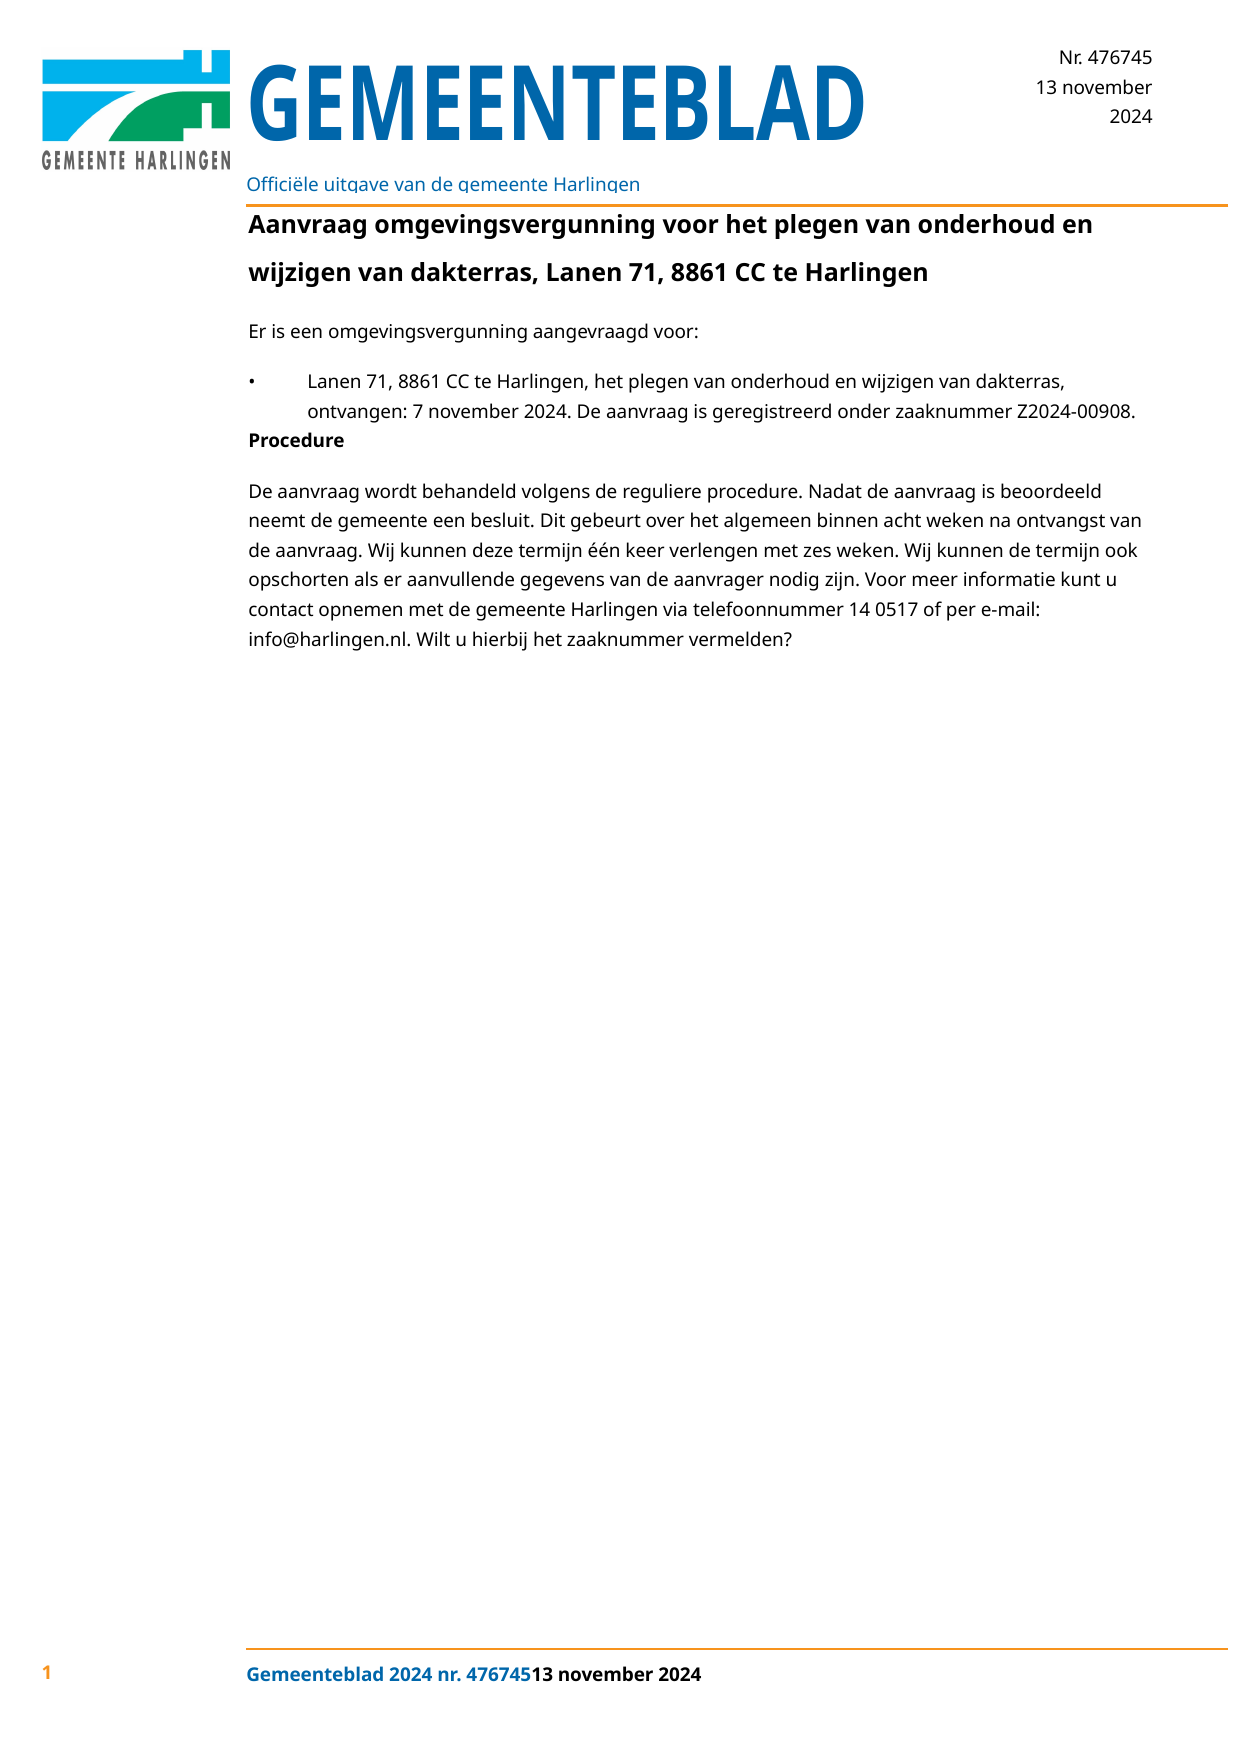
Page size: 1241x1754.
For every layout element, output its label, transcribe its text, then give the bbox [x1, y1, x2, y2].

text De aanvraag wordt behandeld volgens de reguliere procedure. Nadat de aanvraag is beoordeeld neemt de gemeente een besluit. Dit gebeurt over het algemeen binnen acht weken na ontvangst van de aanvraag. Wij kunnen deze termijn één keer verlengen met zes weken. Wij kunnen de termijn ook opschorten als er aanvullende gegevens van de aanvrager nodig zijn. Voor meer informatie kunt u contact opnemen met de gemeente Harlingen via telefoonnummer 14 0517 of per e-mail: info@harlingen.nl. Wilt u hierbij het zaaknummer vermelden? [248, 478, 1152, 652]
list Lanen 71, 8861 CC te Harlingen, het plegen van onderhoud en wijzigen van dakterras, ontvangen: 7 november 2024. De aanvraag is geregistreerd onder zaaknummer Z2024-00908. [248, 368, 1152, 424]
text Procedure [248, 427, 1152, 453]
picture [41, 47, 231, 172]
text Aanvraag omgevingsvergunning voor het plegen van onderhoud en wijzigen van dakterras, Lanen 71, 8861 CC te Harlingen [248, 207, 1152, 288]
text Er is een omgevingsvergunning aangevraagd voor: [248, 318, 1152, 344]
